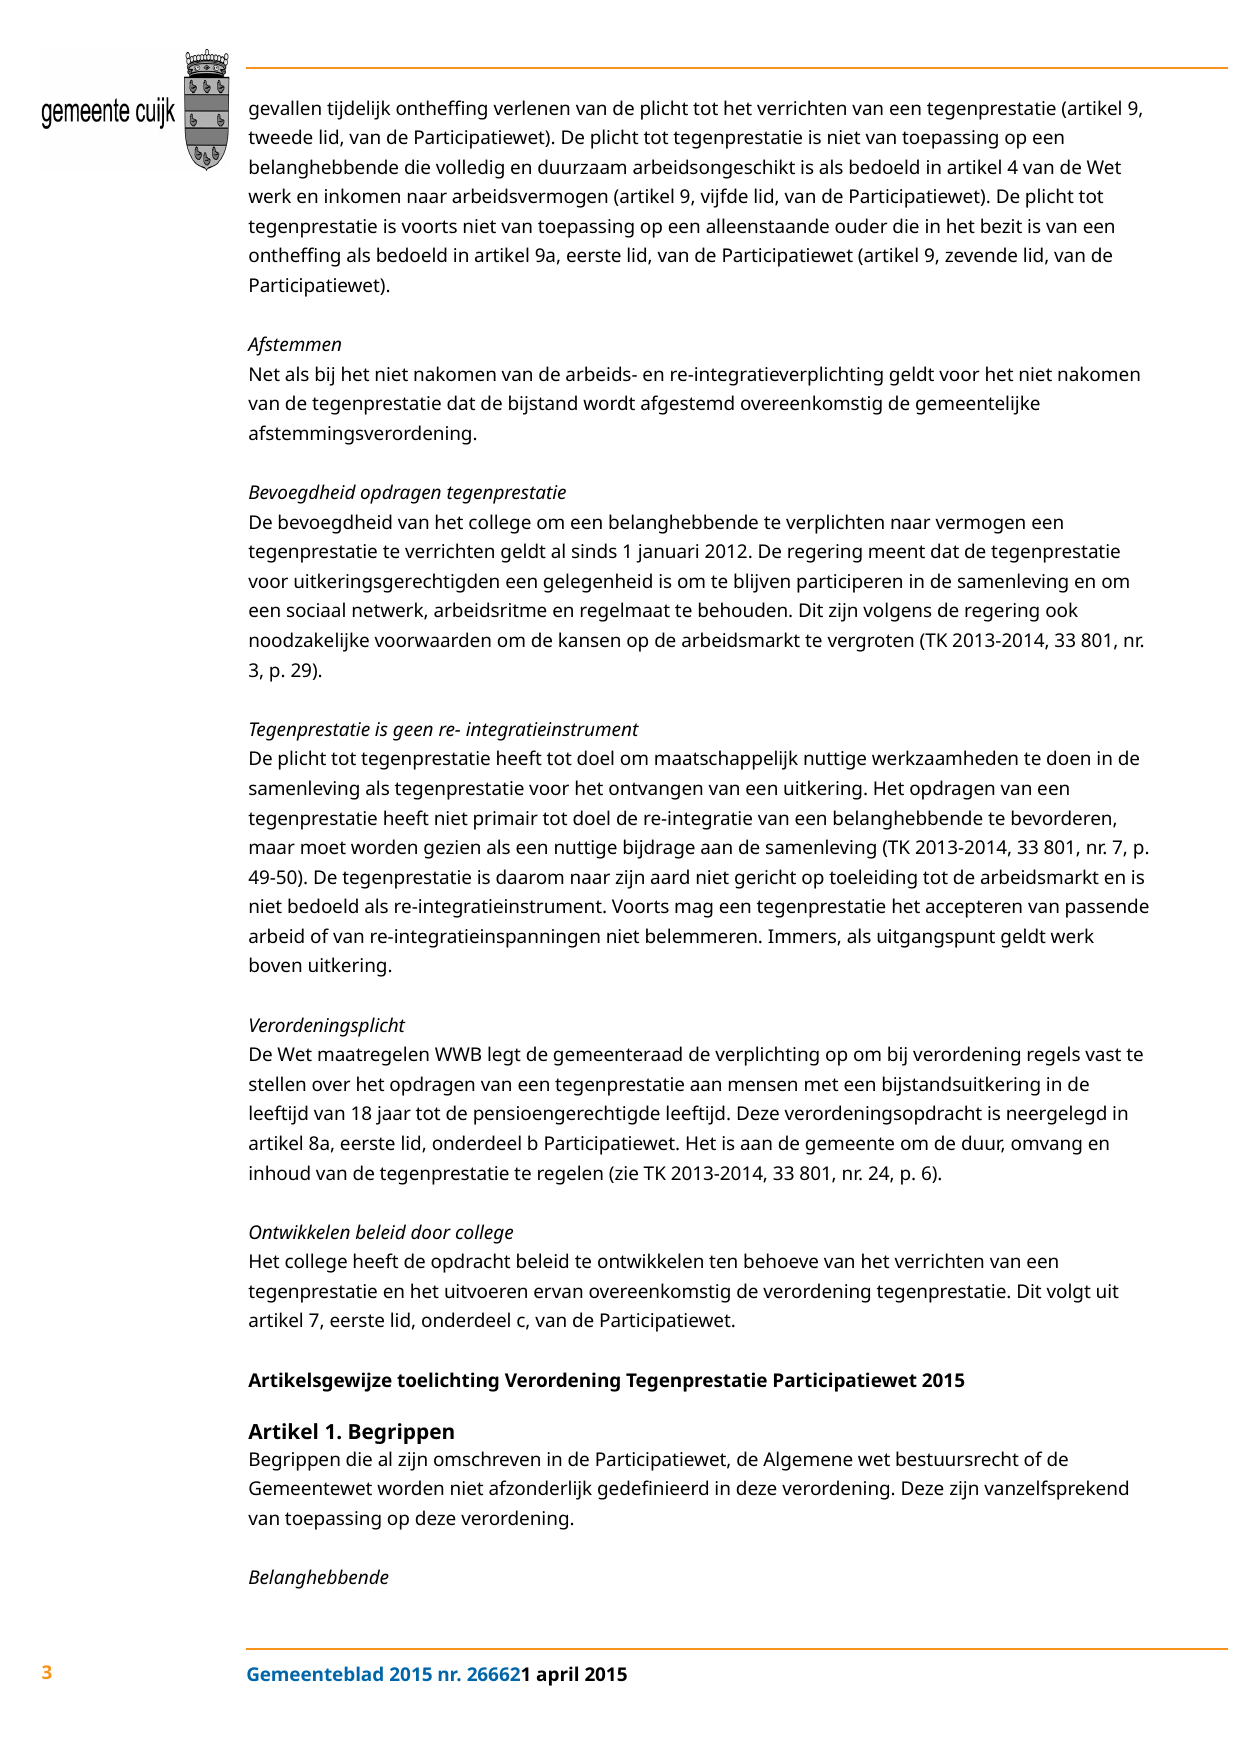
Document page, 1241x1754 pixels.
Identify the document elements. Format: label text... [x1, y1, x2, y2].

text Belanghebbende [248, 1564, 1152, 1590]
text De bevoegdheid van het college om een belanghebbende te verplichten naar vermogen een tegenprestatie te verrichten geldt al sinds 1 januari 2012. De regering meent dat de tegenprestatie voor uitkeringsgerechtigden een gelegenheid is om te blijven participeren in de samenleving en om een sociaal netwerk, arbeidsritme en regelmaat te behouden. Dit zijn volgens de regering ook noodzakelijke voorwaarden om de kansen op de arbeidsmarkt te vergroten (TK 2013-2014, 33 801, nr. 3, p. 29). [248, 509, 1152, 683]
text De plicht tot tegenprestatie heeft tot doel om maatschappelijk nuttige werkzaamheden te doen in de samenleving als tegenprestatie voor het ontvangen van een uitkering. Het opdragen van een tegenprestatie heeft niet primair tot doel de re-integratie van een belanghebbende te bevorderen, maar moet worden gezien als een nuttige bijdrage aan de samenleving (TK 2013-2014, 33 801, nr. 7, p. 49-50). De tegenprestatie is daarom naar zijn aard niet gericht op toeleiding tot de arbeidsmarkt en is niet bedoeld als re-integratieinstrument. Voorts mag een tegenprestatie het accepteren van passende arbeid of van re-integratieinspanningen niet belemmeren. Immers, als uitgangspunt geldt werk boven uitkering. [248, 746, 1152, 978]
picture [41, 47, 231, 172]
text Bevoegdheid opdragen tegenprestatie [248, 479, 1152, 505]
text Het college heeft de opdracht beleid te ontwikkelen ten behoeve van het verrichten van een tegenprestatie en het uitvoeren ervan overeenkomstig de verordening tegenprestatie. Dit volgt uit artikel 7, eerste lid, onderdeel c, van de Participatiewet. [248, 1248, 1152, 1333]
text Begrippen die al zijn omschreven in de Participatiewet, de Algemene wet bestuursrecht of de Gemeentewet worden niet afzonderlijk gedefinieerd in deze verordening. Deze zijn vanzelfsprekend van toepassing op deze verordening. [248, 1446, 1152, 1531]
text Verordeningsplicht [248, 1012, 1152, 1038]
text De Wet maatregelen WWB legt de gemeenteraad de verplichting op om bij verordening regels vast te stellen over het opdragen van een tegenprestatie aan mensen met een bijstandsuitkering in de leeftijd van 18 jaar tot de pensioengerechtigde leeftijd. Deze verordeningsopdracht is neergelegd in artikel 8a, eerste lid, onderdeel b Participatiewet. Het is aan de gemeente om de duur, omvang en inhoud van de tegenprestatie te regelen (zie TK 2013-2014, 33 801, nr. 24, p. 6). [248, 1041, 1152, 1186]
text Artikelsgewijze toelichting Verordening Tegenprestatie Participatiewet 2015 [248, 1367, 1152, 1393]
text Tegenprestatie is geen re- integratieinstrument [248, 716, 1152, 742]
text Artikel 1. Begrippen [248, 1417, 1152, 1446]
text Afstemmen [248, 331, 1152, 357]
text Net als bij het niet nakomen van de arbeids- en re-integratieverplichting geldt voor het niet nakomen van de tegenprestatie dat de bijstand wordt afgestemd overeenkomstig de gemeentelijke afstemmingsverordening. [248, 361, 1152, 446]
text gevallen tijdelijk ontheffing verlenen van de plicht tot het verrichten van een tegenprestatie (artikel 9, tweede lid, van de Participatiewet). De plicht tot tegenprestatie is niet van toepassing op een belanghebbende die volledig en duurzaam arbeidsongeschikt is als bedoeld in artikel 4 van de Wet werk en inkomen naar arbeidsvermogen (artikel 9, vijfde lid, van de Participatiewet). De plicht tot tegenprestatie is voorts niet van toepassing op een alleenstaande ouder die in het bezit is van een ontheffing als bedoeld in artikel 9a, eerste lid, van de Participatiewet (artikel 9, zevende lid, van de Participatiewet). [248, 95, 1152, 298]
text Ontwikkelen beleid door college [248, 1219, 1152, 1245]
